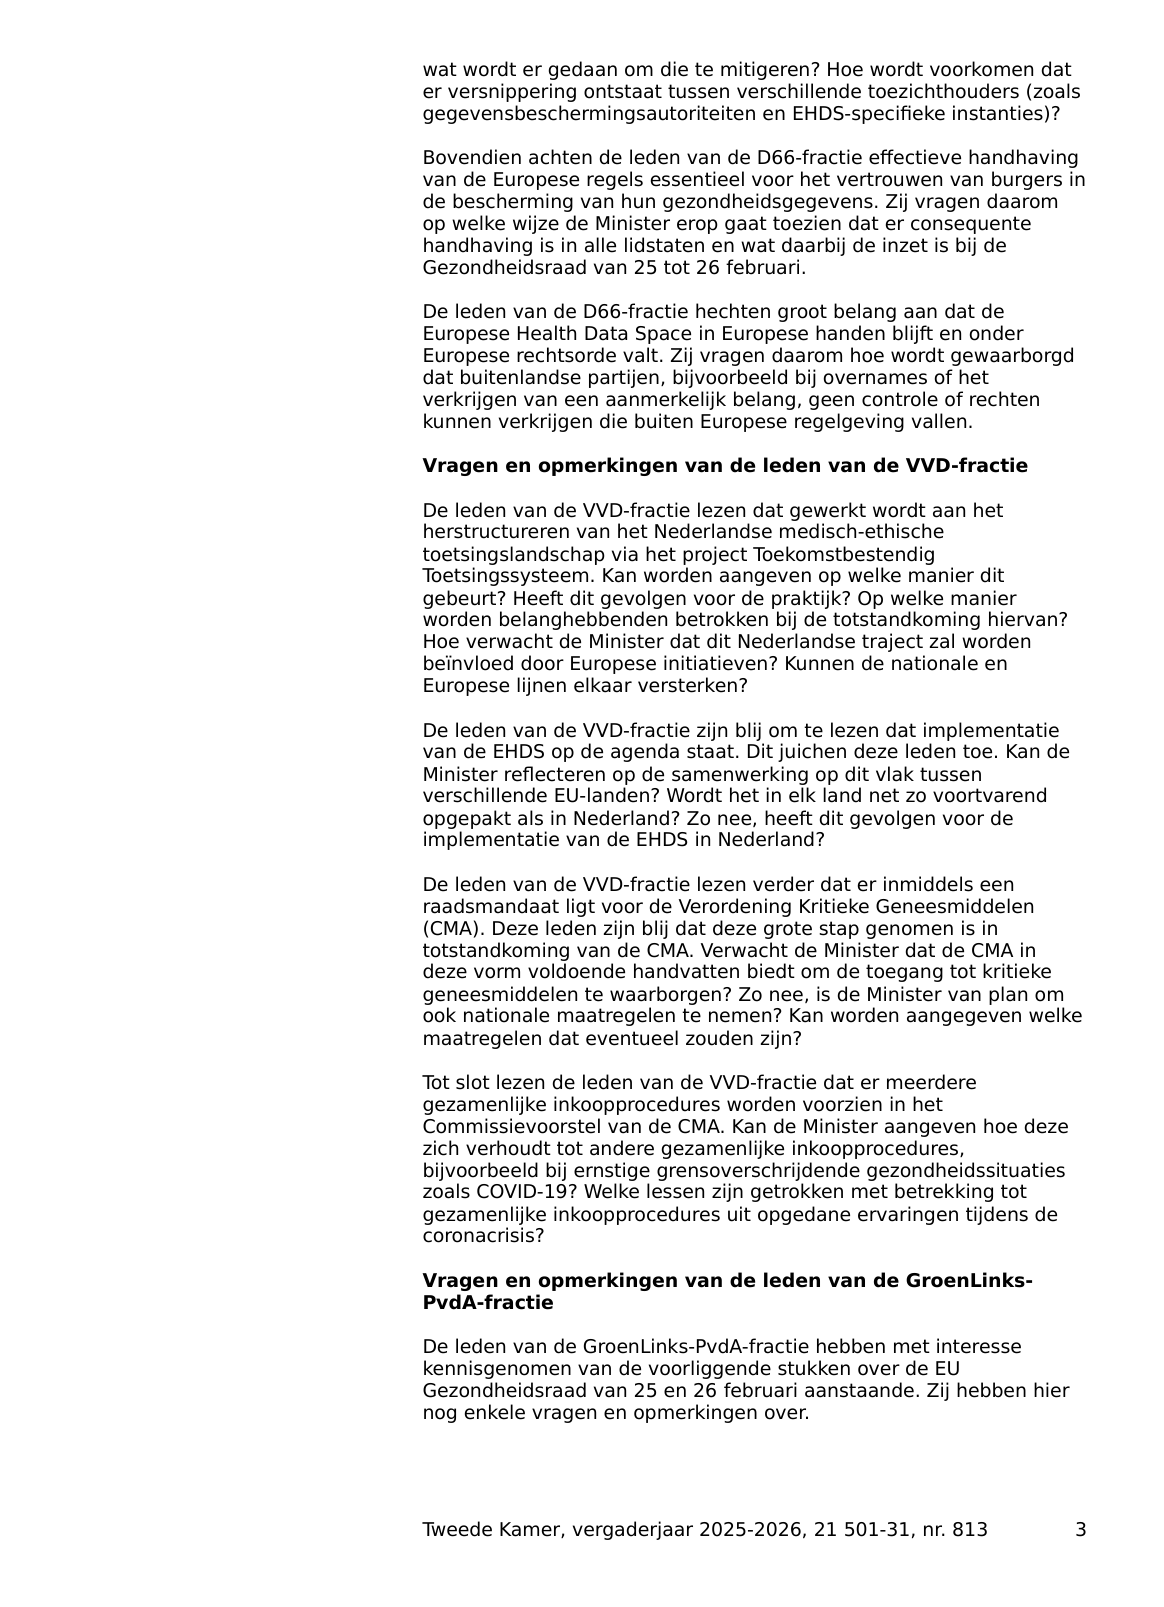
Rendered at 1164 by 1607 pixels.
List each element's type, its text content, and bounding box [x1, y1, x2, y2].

subtitle Vragen en opmerkingen van de leden van de GroenLinks-PvdA-fractie [422, 1269, 1087, 1313]
subtitle Vragen en opmerkingen van de leden van de VVD-fractie [422, 455, 1087, 477]
text De leden van de VVD-fractie zijn blij om te lezen dat implementatie van de EHDS op de agenda staat. Dit juichen deze leden toe. Kan de Minister reflecteren op de samenwerking op dit vlak tussen verschillende EU-landen? Wordt het in elk land net zo voortvarend opgepakt als in Nederland? Zo nee, heeft dit gevolgen voor de implementatie van de EHDS in Nederland? [422, 719, 1087, 851]
text wat wordt er gedaan om die te mitigeren? Hoe wordt voorkomen dat er versnippering ontstaat tussen verschillende toezichthouders (zoals gegevensbeschermingsautoriteiten en EHDS-specifieke instanties)? [422, 59, 1087, 125]
text De leden van de VVD-fractie lezen dat gewerkt wordt aan het herstructureren van het Nederlandse medisch-ethische toetsingslandschap via het project Toekomstbestendig Toetsingssysteem. Kan worden aangeven op welke manier dit gebeurt? Heeft dit gevolgen voor de praktijk? Op welke manier worden belanghebbenden betrokken bij de totstandkoming hiervan? Hoe verwacht de Minister dat dit Nederlandse traject zal worden beïnvloed door Europese initiatieven? Kunnen de nationale en Europese lijnen elkaar versterken? [422, 499, 1087, 697]
text De leden van de D66-fractie hechten groot belang aan dat de Europese Health Data Space in Europese handen blijft en onder Europese rechtsorde valt. Zij vragen daarom hoe wordt gewaarborgd dat buitenlandse partijen, bijvoorbeeld bij overnames of het verkrijgen van een aanmerkelijk belang, geen controle of rechten kunnen verkrijgen die buiten Europese regelgeving vallen. [422, 301, 1087, 433]
text Tot slot lezen de leden van de VVD-fractie dat er meerdere gezamenlijke inkoopprocedures worden voorzien in het Commissievoorstel van de CMA. Kan de Minister aangeven hoe deze zich verhoudt tot andere gezamenlijke inkoopprocedures, bijvoorbeeld bij ernstige grensoverschrijdende gezondheidssituaties zoals COVID-19? Welke lessen zijn getrokken met betrekking tot gezamenlijke inkoopprocedures uit opgedane ervaringen tijdens de coronacrisis? [422, 1072, 1087, 1247]
text De leden van de VVD-fractie lezen verder dat er inmiddels een raadsmandaat ligt voor de Verordening Kritieke Geneesmiddelen (CMA). Deze leden zijn blij dat deze grote stap genomen is in totstandkoming van de CMA. Verwacht de Minister dat de CMA in deze vorm voldoende handvatten biedt om de toegang tot kritieke geneesmiddelen te waarborgen? Zo nee, is de Minister van plan om ook nationale maatregelen te nemen? Kan worden aangegeven welke maatregelen dat eventueel zouden zijn? [422, 873, 1087, 1049]
text Bovendien achten de leden van de D66-fractie effectieve handhaving van de Europese regels essentieel voor het vertrouwen van burgers in de bescherming van hun gezondheidsgegevens. Zij vragen daarom op welke wijze de Minister erop gaat toezien dat er consequente handhaving is in alle lidstaten en wat daarbij de inzet is bij de Gezondheidsraad van 25 tot 26 februari. [422, 147, 1087, 279]
text De leden van de GroenLinks-PvdA-fractie hebben met interesse kennisgenomen van de voorliggende stukken over de EU Gezondheidsraad van 25 en 26 februari aanstaande. Zij hebben hier nog enkele vragen en opmerkingen over. [422, 1336, 1087, 1424]
